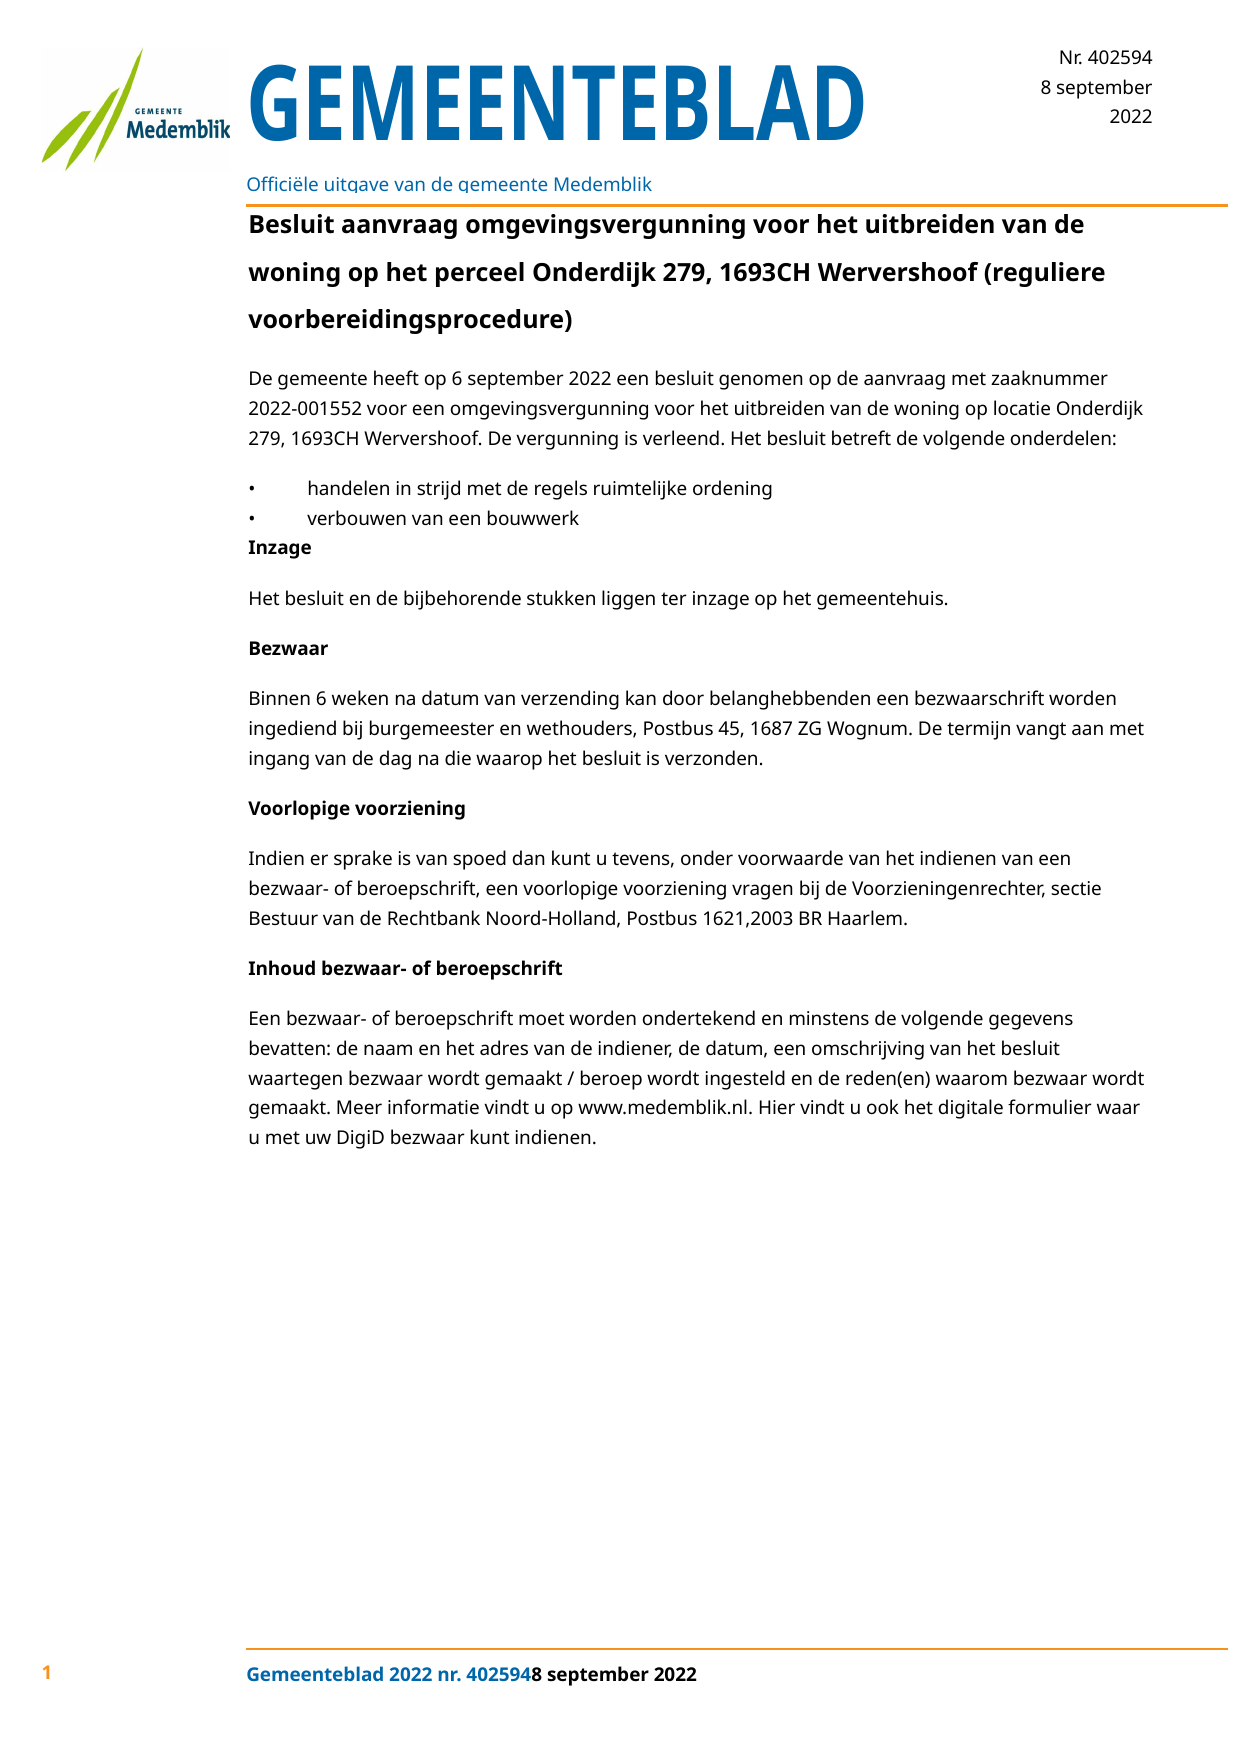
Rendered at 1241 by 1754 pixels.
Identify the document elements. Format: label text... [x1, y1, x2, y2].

text Bezwaar [248, 635, 1152, 661]
picture [41, 47, 231, 172]
list handelen in strijd met de regels ruimtelijke ordening [248, 475, 1152, 501]
text Indien er sprake is van spoed dan kunt u tevens, onder voorwaarde van het indienen van een bezwaar- of beroepschrift, een voorlopige voorziening vragen bij de Voorzieningenrechter, sectie Bestuur van de Rechtbank Noord-Holland, Postbus 1621,2003 BR Haarlem. [248, 846, 1152, 930]
text Binnen 6 weken na datum van verzending kan door belanghebbenden een bezwaarschrift worden ingediend bij burgemeester en wethouders, Postbus 45, 1687 ZG Wognum. De termijn vangt aan met ingang van de dag na die waarop het besluit is verzonden. [248, 686, 1152, 770]
text Voorlopige voorziening [248, 795, 1152, 821]
text Het besluit en de bijbehorende stukken liggen ter inzage op het gemeentehuis. [248, 585, 1152, 610]
text Besluit aanvraag omgevingsvergunning voor het uitbreiden van de woning op het perceel Onderdijk 279, 1693CH Wervershoof (reguliere voorbereidingsprocedure) [248, 207, 1152, 336]
text De gemeente heeft op 6 september 2022 een besluit genomen op de aanvraag met zaaknummer 2022-001552 voor een omgevingsvergunning voor het uitbreiden van de woning op locatie Onderdijk 279, 1693CH Wervershoof. De vergunning is verleend. Het besluit betreft de volgende onderdelen: [248, 366, 1152, 450]
text Een bezwaar- of beroepschrift moet worden ondertekend en minstens de volgende gegevens bevatten: de naam en het adres van de indiener, de datum, een omschrijving van het besluit waartegen bezwaar wordt gemaakt / beroep wordt ingesteld en de reden(en) waarom bezwaar wordt gemaakt. Meer informatie vindt u op www.medemblik.nl. Hier vindt u ook het digitale formulier waar u met uw DigiD bezwaar kunt indienen. [248, 1006, 1152, 1149]
list verbouwen van een bouwwerk [248, 505, 1152, 530]
text Inhoud bezwaar- of beroepschrift [248, 955, 1152, 981]
text Inzage [248, 534, 1152, 560]
